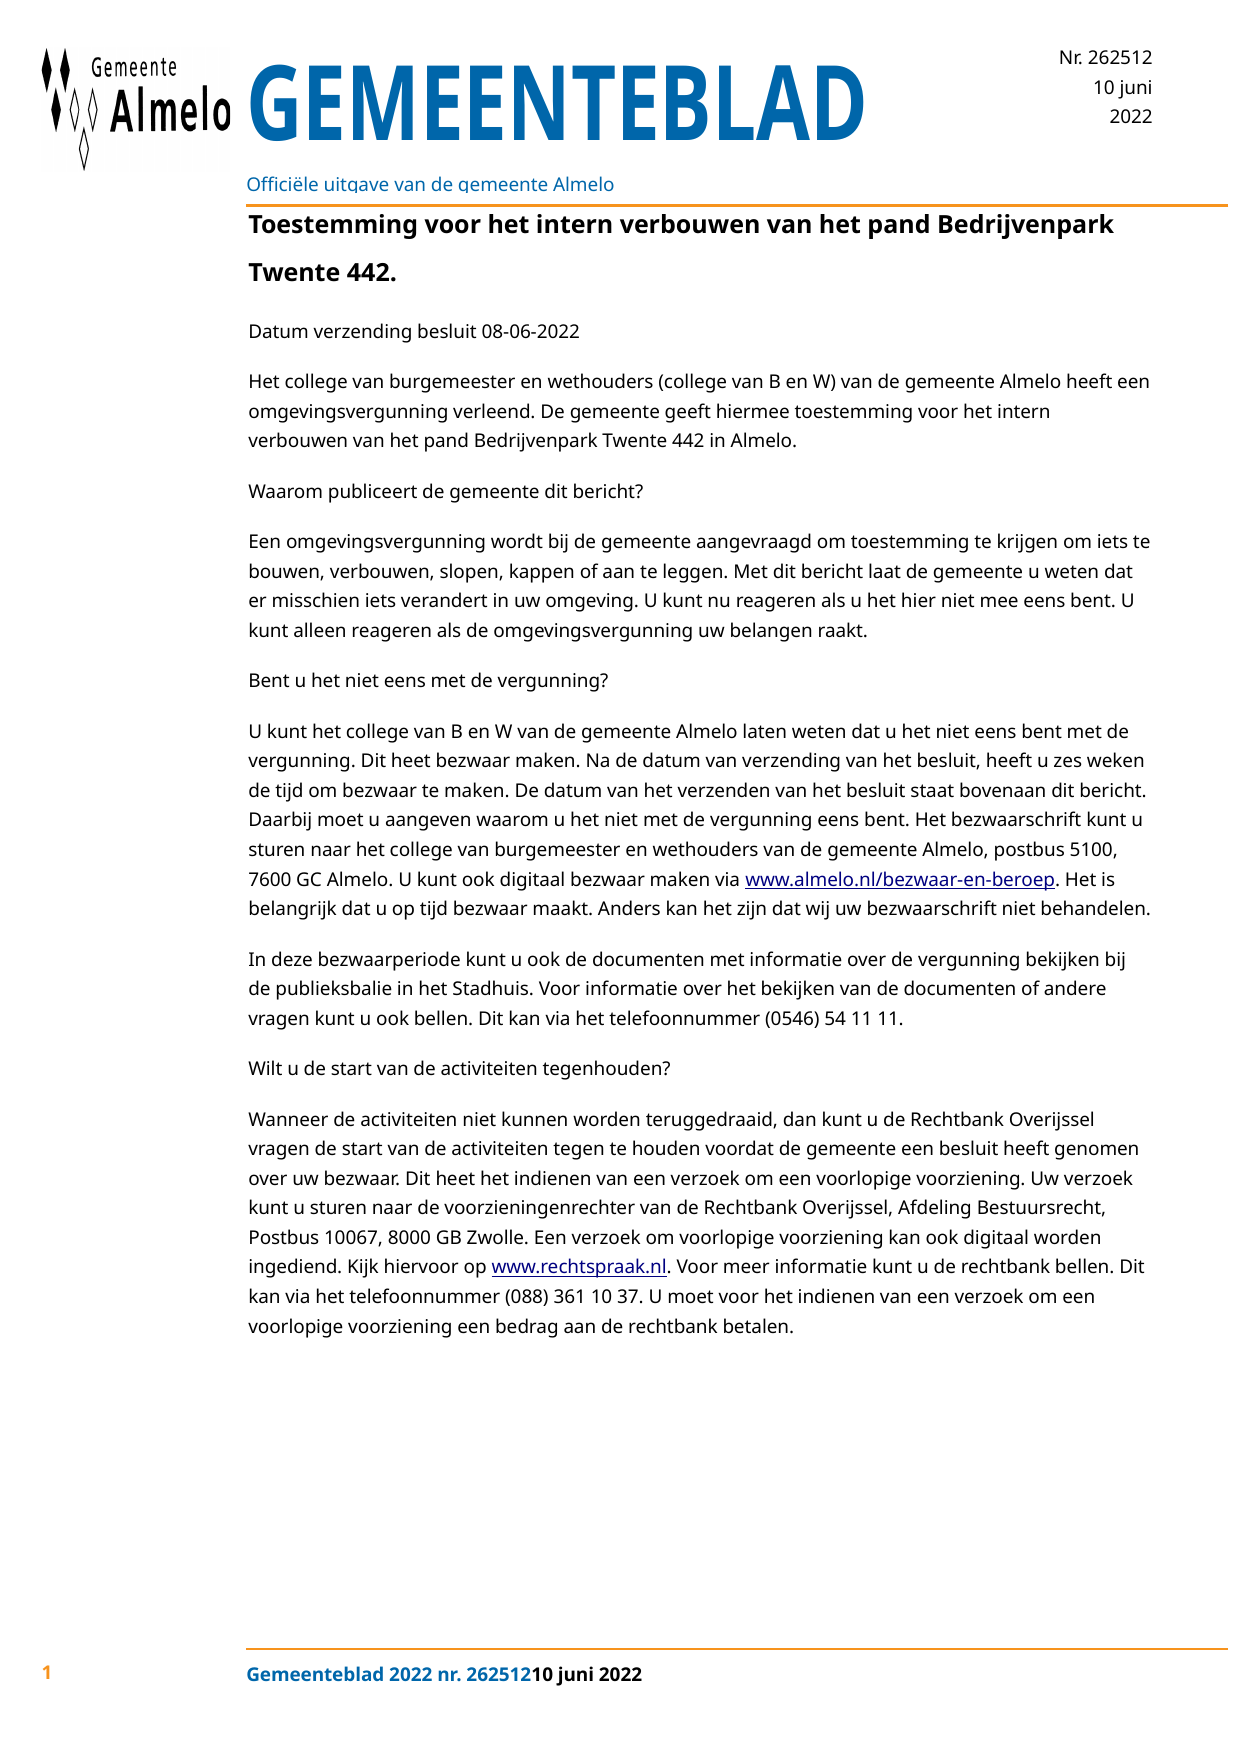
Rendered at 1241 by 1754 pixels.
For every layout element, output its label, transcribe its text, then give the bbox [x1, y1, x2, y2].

text Toestemming voor het intern verbouwen van het pand Bedrijvenpark Twente 442. [248, 207, 1152, 288]
picture [41, 47, 231, 172]
text Een omgevingsvergunning wordt bij de gemeente aangevraagd om toestemming te krijgen om iets te bouwen, verbouwen, slopen, kappen of aan te leggen. Met dit bericht laat de gemeente u weten dat er misschien iets verandert in uw omgeving. U kunt nu reageren als u het hier niet mee eens bent. U kunt alleen reageren als de omgevingsvergunning uw belangen raakt. [248, 528, 1152, 643]
text Bent u het niet eens met de vergunning? [248, 667, 1152, 693]
text Waarom publiceert de gemeente dit bericht? [248, 478, 1152, 504]
text U kunt het college van B en W van de gemeente Almelo laten weten dat u het niet eens bent met de vergunning. Dit heet bezwaar maken. Na de datum van verzending van het besluit, heeft u zes weken de tijd om bezwaar te maken. De datum van het verzenden van het besluit staat bovenaan dit bericht. Daarbij moet u aangeven waarom u het niet met de vergunning eens bent. Het bezwaarschrift kunt u sturen naar het college van burgemeester en wethouders van de gemeente Almelo, postbus 5100, 7600 GC Almelo. U kunt ook digitaal bezwaar maken via www.almelo.nl/bezwaar-en-beroep. Het is belangrijk dat u op tijd bezwaar maakt. Anders kan het zijn dat wij uw bezwaarschrift niet behandelen. [248, 718, 1152, 921]
text Wanneer de activiteiten niet kunnen worden teruggedraaid, dan kunt u de Rechtbank Overijssel vragen de start van de activiteiten tegen te houden voordat de gemeente een besluit heeft genomen over uw bezwaar. Dit heet het indienen van een verzoek om een voorlopige voorziening. Uw verzoek kunt u sturen naar de voorzieningenrechter van de Rechtbank Overijssel, Afdeling Bestuursrecht, Postbus 10067, 8000 GB Zwolle. Een verzoek om voorlopige voorziening kan ook digitaal worden ingediend. Kijk hiervoor op www.rechtspraak.nl. Voor meer informatie kunt u de rechtbank bellen. Dit kan via het telefoonnummer (088) 361 10 37. U moet voor het indienen van een verzoek om een voorlopige voorziening een bedrag aan de rechtbank betalen. [248, 1106, 1152, 1339]
text Datum verzending besluit 08-06-2022 [248, 318, 1152, 344]
text Wilt u de start van de activiteiten tegenhouden? [248, 1055, 1152, 1081]
text In deze bezwaarperiode kunt u ook de documenten met informatie over de vergunning bekijken bij de publieksbalie in het Stadhuis. Voor informatie over het bekijken van de documenten of andere vragen kunt u ook bellen. Dit kan via het telefoonnummer (0546) 54 11 11. [248, 946, 1152, 1031]
text Het college van burgemeester en wethouders (college van B en W) van de gemeente Almelo heeft een omgevingsvergunning verleend. De gemeente geeft hiermee toestemming voor het intern verbouwen van het pand Bedrijvenpark Twente 442 in Almelo. [248, 368, 1152, 453]
